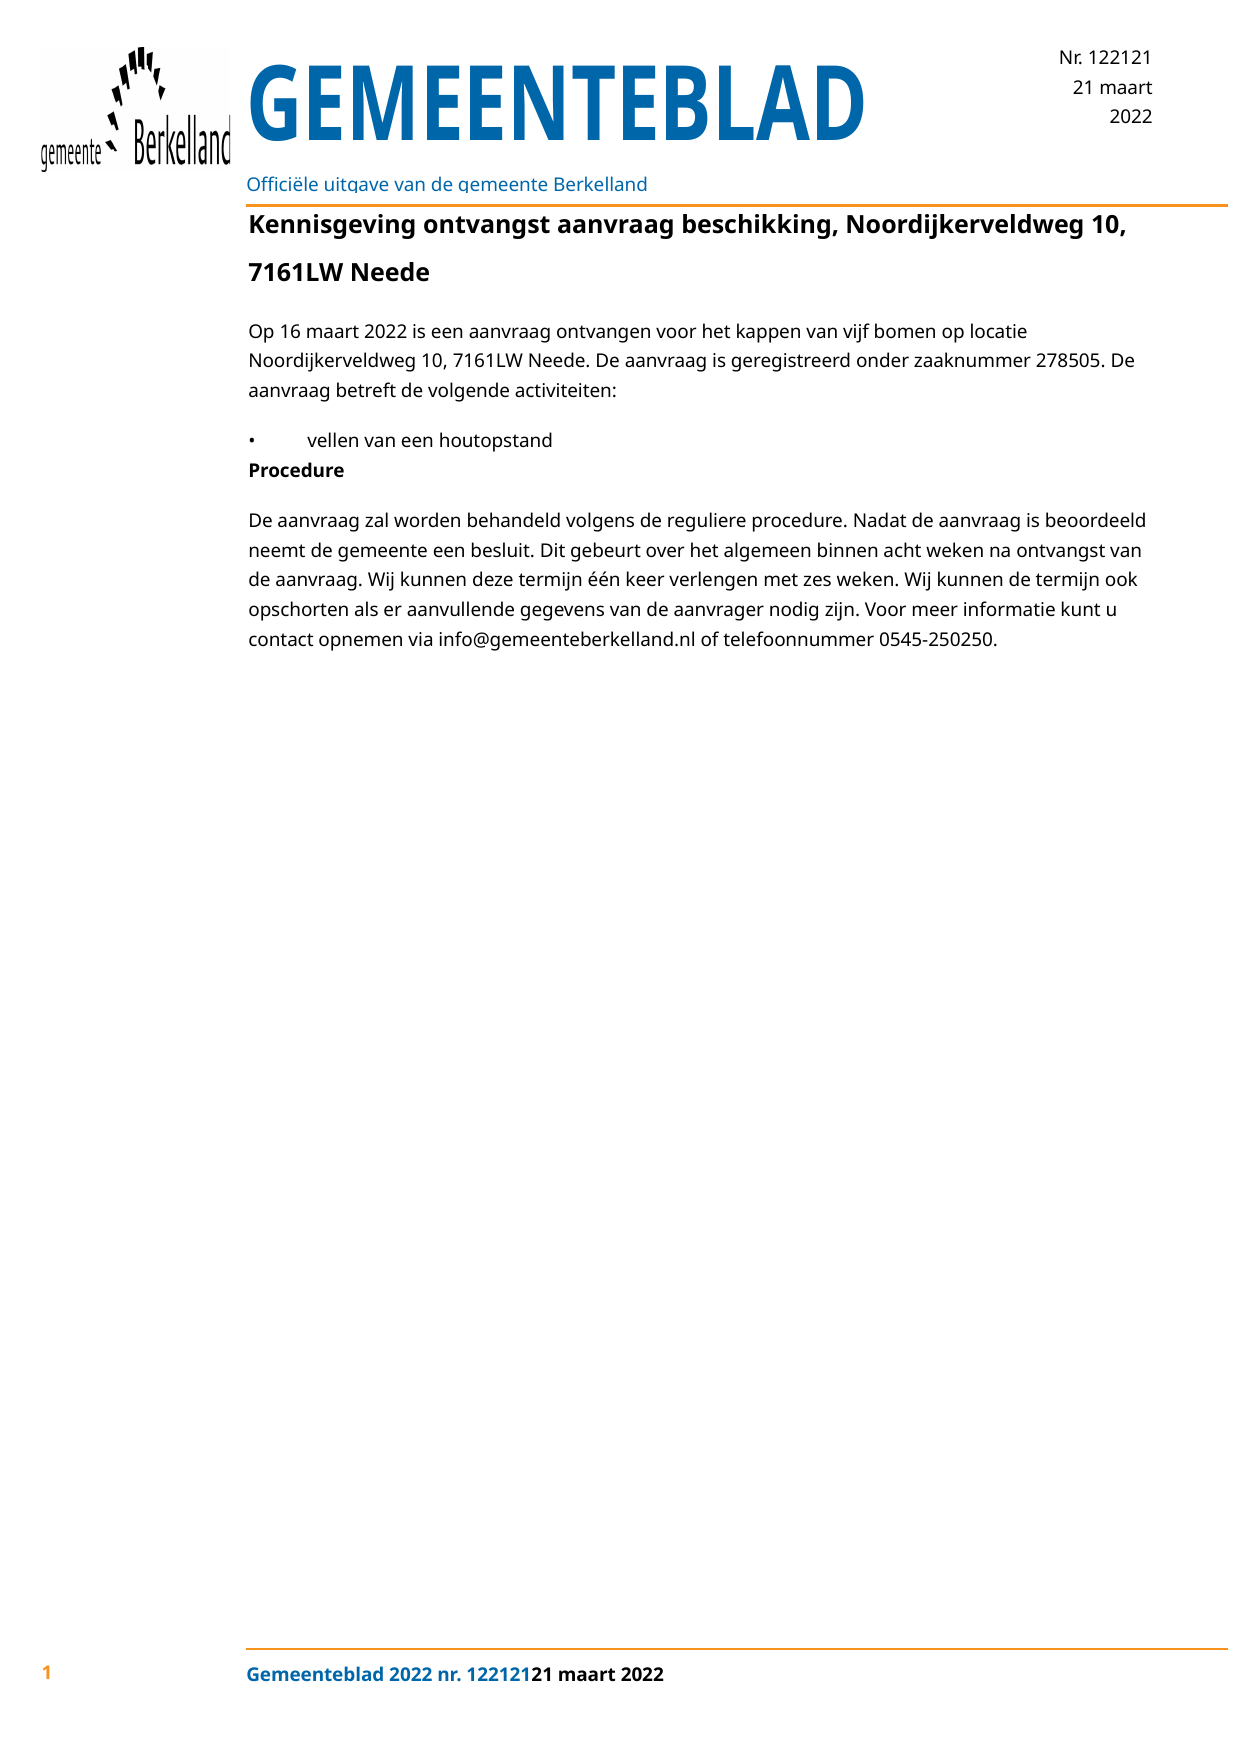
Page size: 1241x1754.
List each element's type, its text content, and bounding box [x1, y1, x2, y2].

picture [41, 47, 231, 172]
list vellen van een houtopstand [248, 427, 1152, 453]
text De aanvraag zal worden behandeld volgens de reguliere procedure. Nadat de aanvraag is beoordeeld neemt de gemeente een besluit. Dit gebeurt over het algemeen binnen acht weken na ontvangst van de aanvraag. Wij kunnen deze termijn één keer verlengen met zes weken. Wij kunnen de termijn ook opschorten als er aanvullende gegevens van de aanvrager nodig zijn. Voor meer informatie kunt u contact opnemen via info@gemeenteberkelland.nl of telefoonnummer 0545-250250. [248, 507, 1152, 652]
text Op 16 maart 2022 is een aanvraag ontvangen voor het kappen van vijf bomen op locatie Noordijkerveldweg 10, 7161LW Neede. De aanvraag is geregistreerd onder zaaknummer 278505. De aanvraag betreft de volgende activiteiten: [248, 318, 1152, 403]
text Kennisgeving ontvangst aanvraag beschikking, Noordijkerveldweg 10, 7161LW Neede [248, 207, 1152, 288]
text Procedure [248, 457, 1152, 483]
